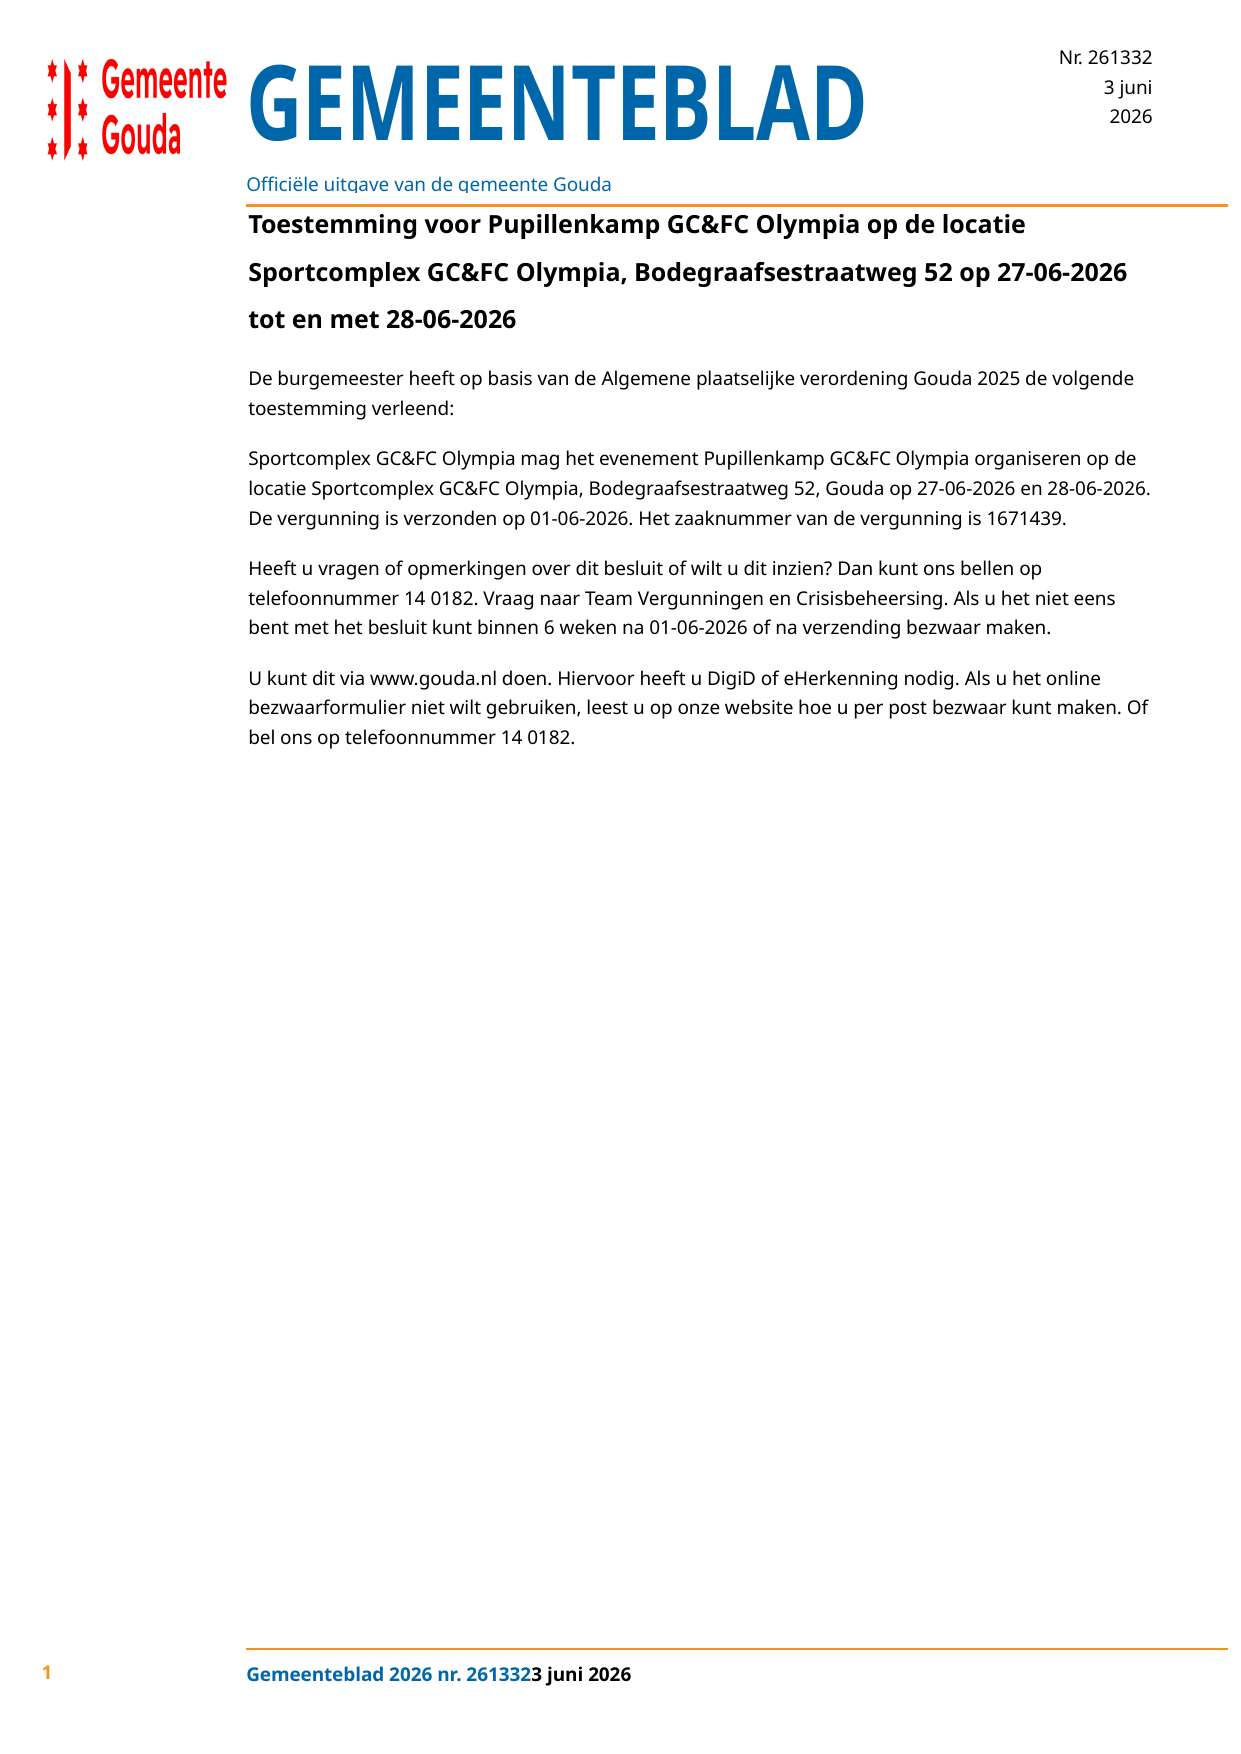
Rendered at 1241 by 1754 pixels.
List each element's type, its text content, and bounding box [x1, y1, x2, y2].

text U kunt dit via www.gouda.nl doen. Hiervoor heeft u DigiD of eHerkenning nodig. Als u het online bezwaarformulier niet wilt gebruiken, leest u op onze website hoe u per post bezwaar kunt maken. Of bel ons op telefoonnummer 14 0182. [248, 665, 1152, 749]
text De burgemeester heeft op basis van de Algemene plaatselijke verordening Gouda 2025 de volgende toestemming verleend: [248, 366, 1152, 421]
text Sportcomplex GC&FC Olympia mag het evenement Pupillenkamp GC&FC Olympia organiseren op de locatie Sportcomplex GC&FC Olympia, Bodegraafsestraatweg 52, Gouda op 27-06-2026 en 28-06-2026. De vergunning is verzonden op 01-06-2026. Het zaaknummer van de vergunning is 1671439. [248, 446, 1152, 530]
picture [41, 47, 231, 172]
text Heeft u vragen of opmerkingen over dit besluit of wilt u dit inzien? Dan kunt ons bellen op telefoonnummer 14 0182. Vraag naar Team Vergunningen en Crisisbeheersing. Als u het niet eens bent met het besluit kunt binnen 6 weken na 01-06-2026 of na verzending bezwaar maken. [248, 555, 1152, 640]
text Toestemming voor Pupillenkamp GC&FC Olympia op de locatie Sportcomplex GC&FC Olympia, Bodegraafsestraatweg 52 op 27-06-2026 tot en met 28-06-2026 [248, 207, 1152, 336]
